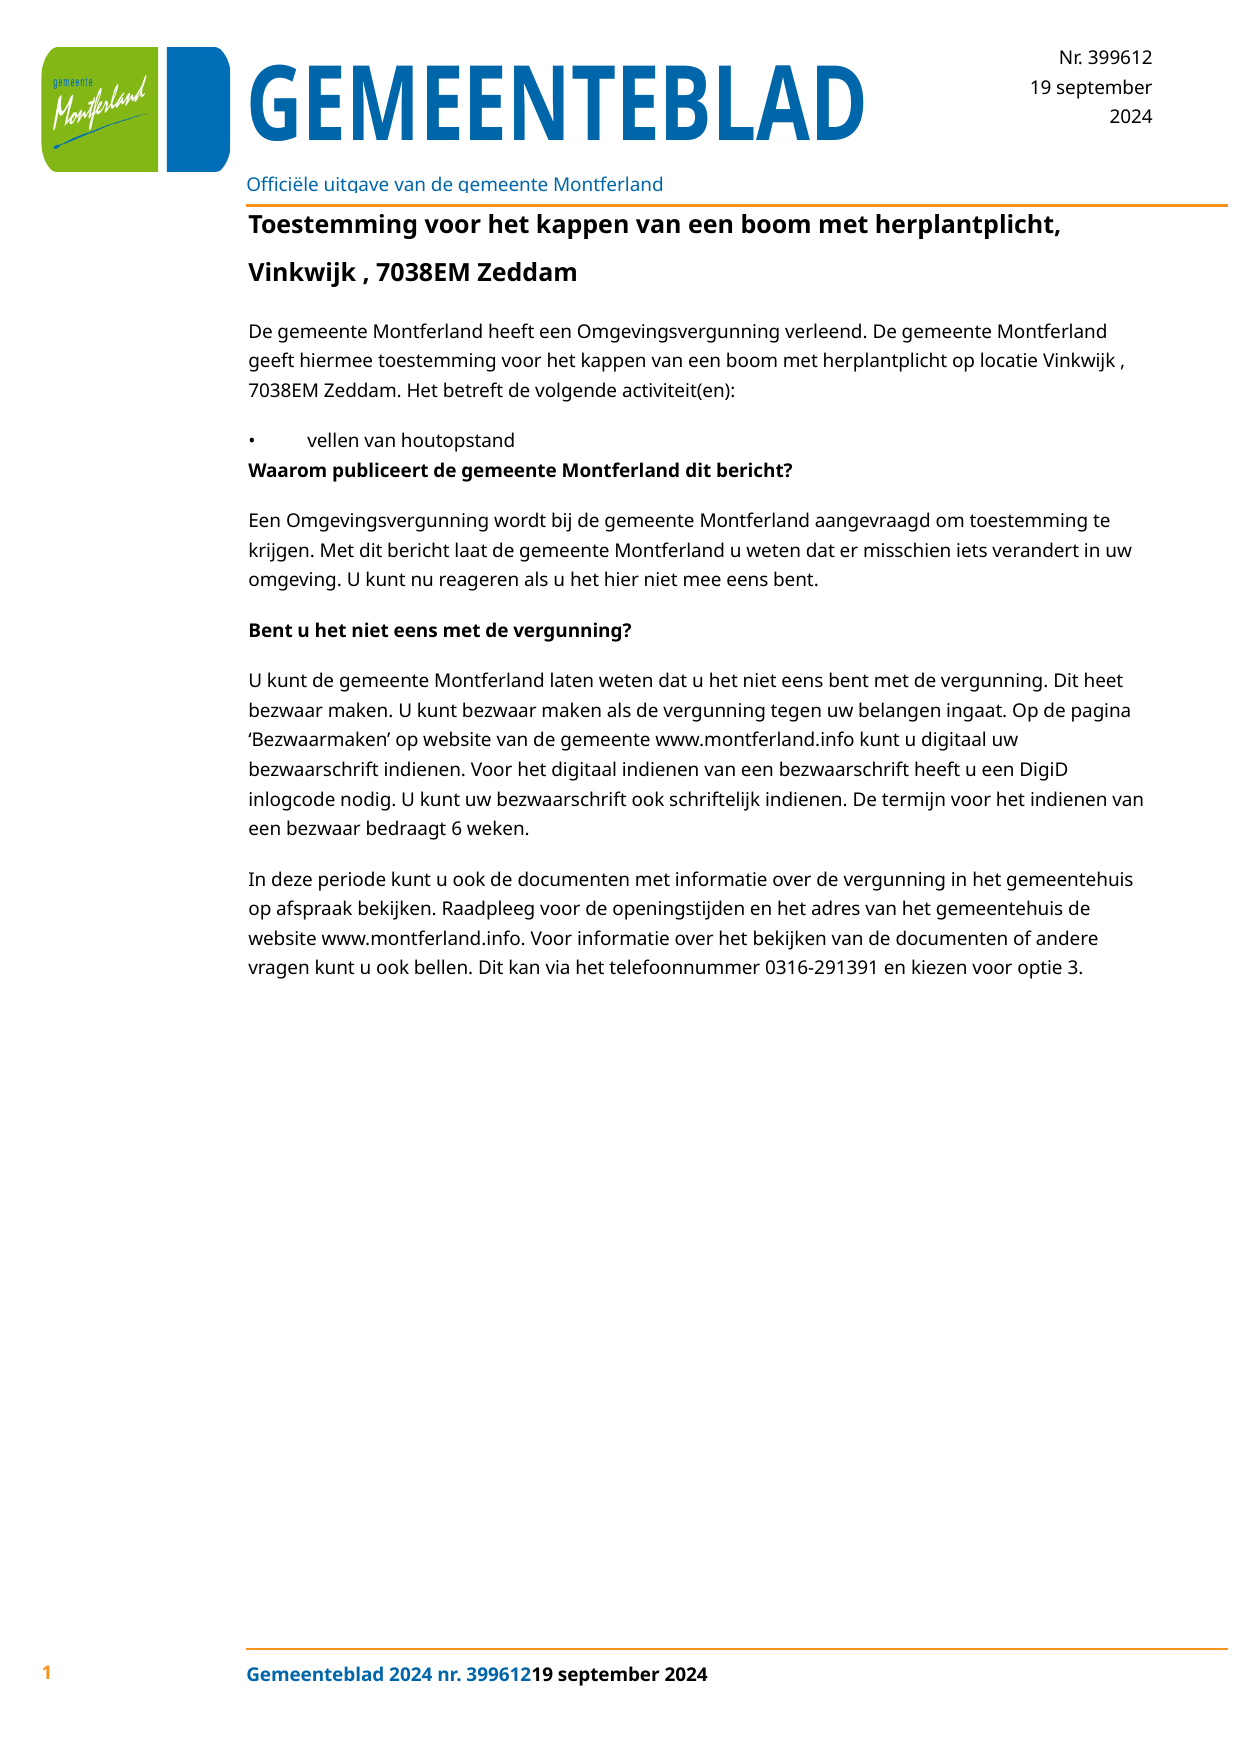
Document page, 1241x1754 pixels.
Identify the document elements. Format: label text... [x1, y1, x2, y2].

picture [41, 47, 231, 172]
text Toestemming voor het kappen van een boom met herplantplicht, Vinkwijk , 7038EM Zeddam [248, 207, 1152, 288]
text Waarom publiceert de gemeente Montferland dit bericht? [248, 457, 1152, 483]
list vellen van houtopstand [248, 427, 1152, 453]
text In deze periode kunt u ook de documenten met informatie over de vergunning in het gemeentehuis op afspraak bekijken. Raadpleeg voor de openingstijden en het adres van het gemeentehuis de website www.montferland.info. Voor informatie over het bekijken van de documenten of andere vragen kunt u ook bellen. Dit kan via het telefoonnummer 0316-291391 en kiezen voor optie 3. [248, 866, 1152, 980]
text De gemeente Montferland heeft een Omgevingsvergunning verleend. De gemeente Montferland geeft hiermee toestemming voor het kappen van een boom met herplantplicht op locatie Vinkwijk , 7038EM Zeddam. Het betreft de volgende activiteit(en): [248, 318, 1152, 403]
text U kunt de gemeente Montferland laten weten dat u het niet eens bent met de vergunning. Dit heet bezwaar maken. U kunt bezwaar maken als de vergunning tegen uw belangen ingaat. Op de pagina ‘Bezwaarmaken’ op website van de gemeente www.montferland.info kunt u digitaal uw bezwaarschrift indienen. Voor het digitaal indienen van een bezwaarschrift heeft u een DigiD inlogcode nodig. U kunt uw bezwaarschrift ook schriftelijk indienen. De termijn voor het indienen van een bezwaar bedraagt 6 weken. [248, 667, 1152, 841]
text Een Omgevingsvergunning wordt bij de gemeente Montferland aangevraagd om toestemming te krijgen. Met dit bericht laat de gemeente Montferland u weten dat er misschien iets verandert in uw omgeving. U kunt nu reageren als u het hier niet mee eens bent. [248, 507, 1152, 592]
text Bent u het niet eens met de vergunning? [248, 617, 1152, 643]
